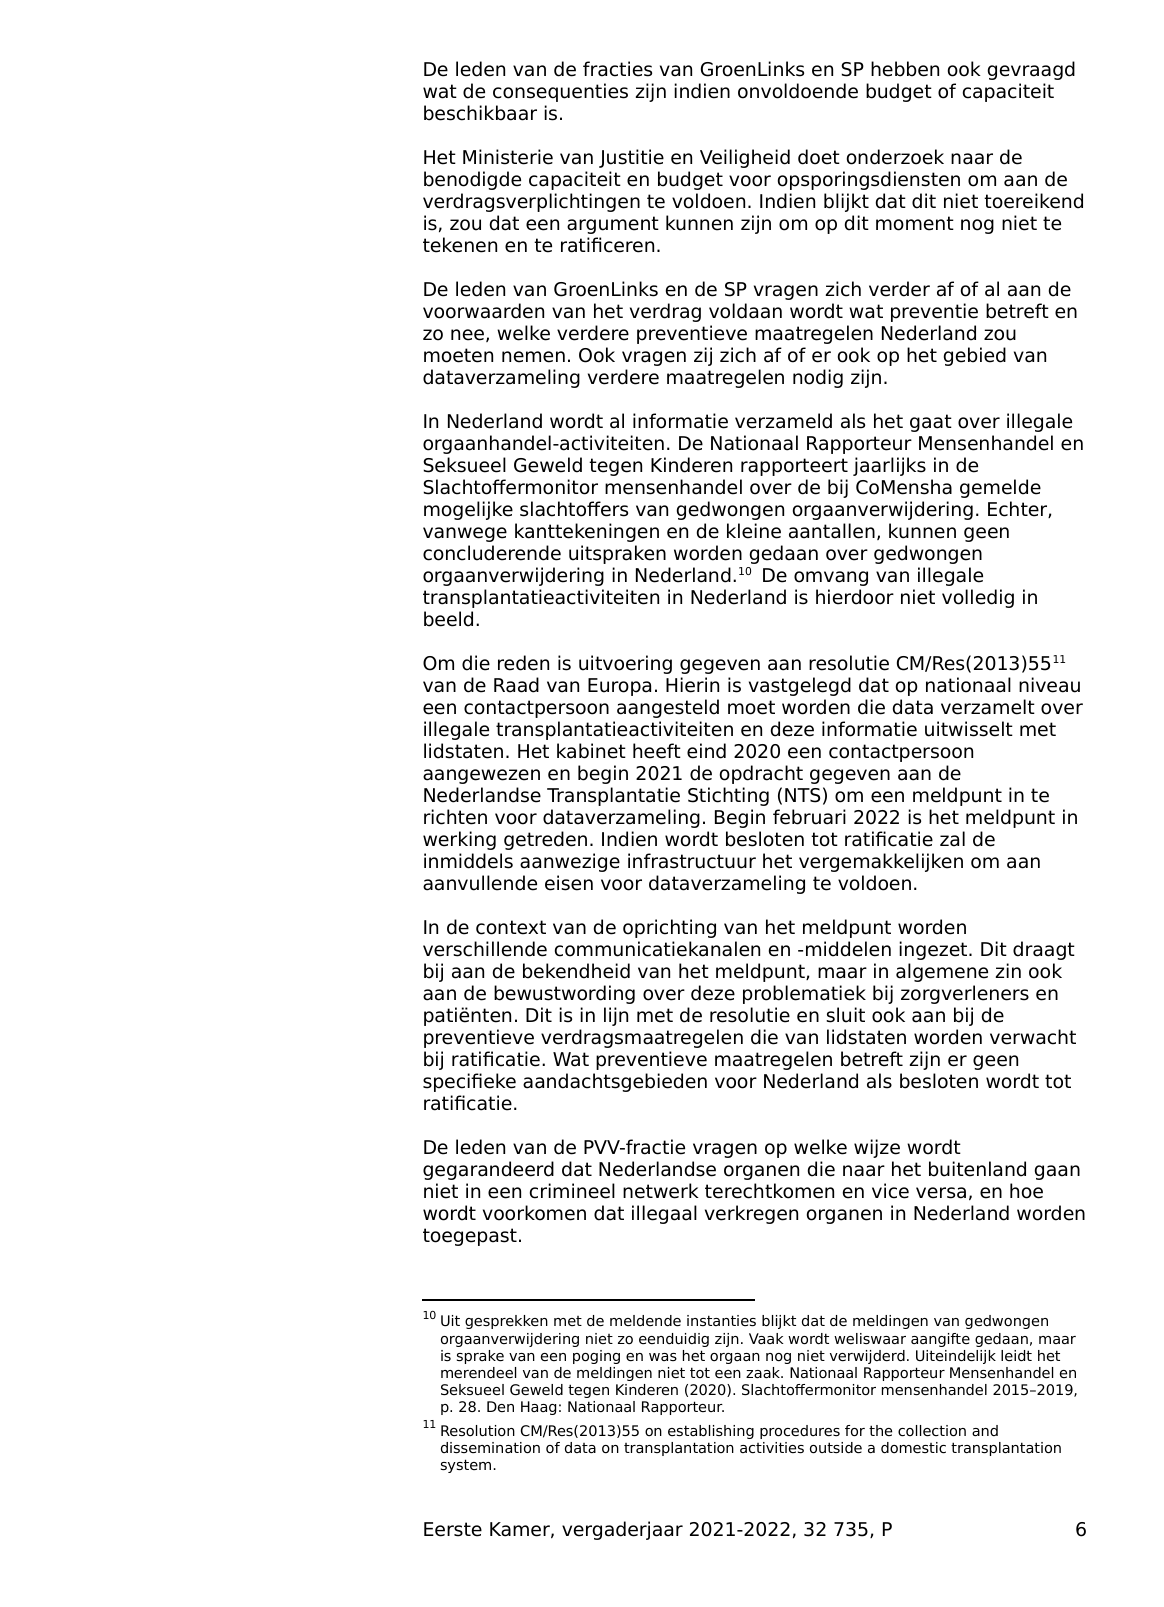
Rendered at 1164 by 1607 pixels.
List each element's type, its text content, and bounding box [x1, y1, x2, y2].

text In de context van de oprichting van het meldpunt worden verschillende communicatiekanalen en -middelen ingezet. Dit draagt bij aan de bekendheid van het meldpunt, maar in algemene zin ook aan de bewustwording over deze problematiek bij zorgverleners en patiënten. Dit is in lijn met de resolutie en sluit ook aan bij de preventieve verdragsmaatregelen die van lidstaten worden verwacht bij ratificatie. Wat preventieve maatregelen betreft zijn er geen specifieke aandachtsgebieden voor Nederland als besloten wordt tot ratificatie. [422, 917, 1087, 1115]
text De leden van de PVV-fractie vragen op welke wijze wordt gegarandeerd dat Nederlandse organen die naar het buitenland gaan niet in een crimineel netwerk terechtkomen en vice versa, en hoe wordt voorkomen dat illegaal verkregen organen in Nederland worden toegepast. [422, 1137, 1087, 1247]
text In Nederland wordt al informatie verzameld als het gaat over illegale orgaanhandel-activiteiten. De Nationaal Rapporteur Mensenhandel en Seksueel Geweld tegen Kinderen rapporteert jaarlijks in de Slachtoffermonitor mensenhandel over de bij CoMensha gemelde mogelijke slachtoffers van gedwongen orgaanverwijdering. Echter, vanwege kanttekeningen en de kleine aantallen, kunnen geen concluderende uitspraken worden gedaan over gedwongen orgaanverwijdering in Nederland. De omvang van illegale transplantatieactiviteiten in Nederland is hierdoor niet volledig in beeld. [422, 411, 1087, 631]
text Resolution CM/Res(2013)55 on establishing procedures for the collection and dissemination of data on transplantation activities outside a domestic transplantation system. [422, 1418, 1087, 1474]
text Uit gesprekken met de meldende instanties blijkt dat de meldingen van gedwongen orgaanverwijdering niet zo eenduidig zijn. Vaak wordt weliswaar aangifte gedaan, maar is sprake van een poging en was het orgaan nog niet verwijderd. Uiteindelijk leidt het merendeel van de meldingen niet tot een zaak. Nationaal Rapporteur Mensenhandel en Seksueel Geweld tegen Kinderen (2020). Slachtoffermonitor mensenhandel 2015–2019, p. 28. Den Haag: Nationaal Rapporteur. [422, 1309, 1087, 1416]
text De leden van de fracties van GroenLinks en SP hebben ook gevraagd wat de consequenties zijn indien onvoldoende budget of capaciteit beschikbaar is. [422, 59, 1087, 125]
text De leden van GroenLinks en de SP vragen zich verder af of al aan de voorwaarden van het verdrag voldaan wordt wat preventie betreft en zo nee, welke verdere preventieve maatregelen Nederland zou moeten nemen. Ook vragen zij zich af of er ook op het gebied van dataverzameling verdere maatregelen nodig zijn. [422, 279, 1087, 389]
text Om die reden is uitvoering gegeven aan resolutie CM/Res(2013)55 van de Raad van Europa. Hierin is vastgelegd dat op nationaal niveau een contactpersoon aangesteld moet worden die data verzamelt over illegale transplantatieactiviteiten en deze informatie uitwisselt met lidstaten. Het kabinet heeft eind 2020 een contactpersoon aangewezen en begin 2021 de opdracht gegeven aan de Nederlandse Transplantatie Stichting (NTS) om een meldpunt in te richten voor dataverzameling. Begin februari 2022 is het meldpunt in werking getreden. Indien wordt besloten tot ratificatie zal de inmiddels aanwezige infrastructuur het vergemakkelijken om aan aanvullende eisen voor dataverzameling te voldoen. [422, 653, 1087, 895]
text Het Ministerie van Justitie en Veiligheid doet onderzoek naar de benodigde capaciteit en budget voor opsporingsdiensten om aan de verdragsverplichtingen te voldoen. Indien blijkt dat dit niet toereikend is, zou dat een argument kunnen zijn om op dit moment nog niet te tekenen en te ratificeren. [422, 147, 1087, 257]
